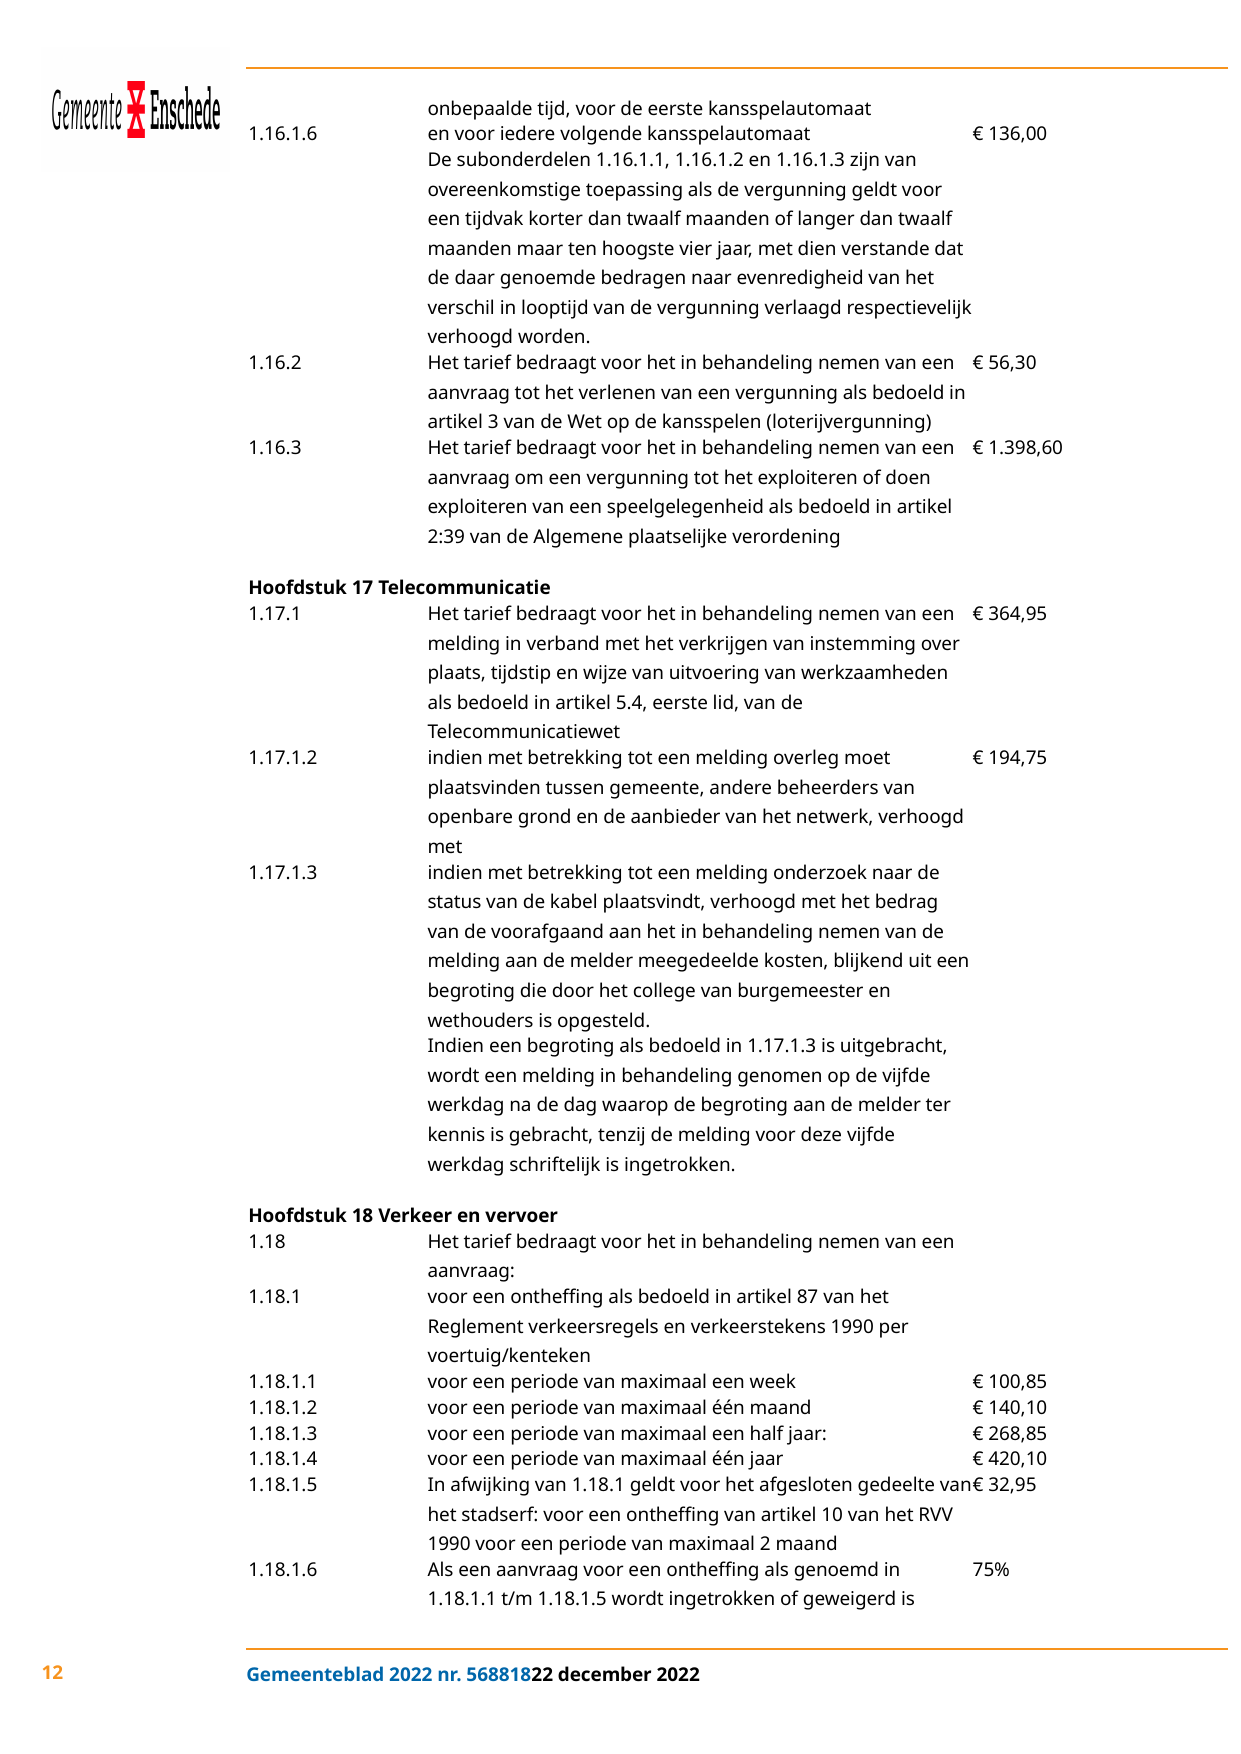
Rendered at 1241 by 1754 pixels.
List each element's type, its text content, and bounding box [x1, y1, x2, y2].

table_cell voor een periode van maximaal een half jaar: [427, 1420, 972, 1445]
table_cell [248, 95, 427, 121]
table_cell [973, 146, 1152, 349]
table_cell Hoofdstuk 18 Verkeer en vervoer [248, 1202, 972, 1228]
table_cell voor een periode van maximaal een week [427, 1368, 972, 1394]
table_cell 1.18.1.6 [248, 1556, 427, 1611]
table_cell [427, 549, 972, 574]
table_cell indien met betrekking tot een melding onderzoek naar de status van de kabel plaatsvindt, verhoogd met het bedrag van de voorafgaand aan het in behandeling nemen van de melding aan de melder meegedeelde kosten, blijkend uit een begroting die door het college van burgemeester en wethouders is opgesteld. [427, 859, 972, 1032]
table_cell 1.16.2 [248, 350, 427, 434]
table_cell [248, 549, 427, 574]
table_cell [973, 1228, 1152, 1283]
table_cell [973, 1033, 1152, 1177]
table_cell Het tarief bedraagt voor het in behandeling nemen van een aanvraag: [427, 1228, 972, 1283]
table_cell 1.17.1.2 [248, 744, 427, 859]
table_cell [973, 549, 1152, 574]
table_cell € 1.398,60 [973, 434, 1152, 549]
table_cell Het tarief bedraagt voor het in behandeling nemen van een aanvraag tot het verlenen van een vergunning als bedoeld in artikel 3 van de Wet op de kansspelen (loterijvergunning) [427, 350, 972, 434]
table_cell 1.18 [248, 1228, 427, 1283]
table_cell voor een ontheffing als bedoeld in artikel 87 van het Reglement verkeersregels en verkeerstekens 1990 per voertuig/kenteken [427, 1283, 972, 1368]
table_cell € 100,85 [973, 1368, 1152, 1394]
table_cell 1.17.1.3 [248, 859, 427, 1032]
table_cell 1.16.3 [248, 434, 427, 549]
table_cell € 364,95 [973, 600, 1152, 744]
picture [41, 47, 231, 172]
table_cell Hoofdstuk 17 Telecommunicatie [248, 575, 972, 600]
table_cell Het tarief bedraagt voor het in behandeling nemen van een aanvraag om een vergunning tot het exploiteren of doen exploiteren van een speelgelegenheid als bedoeld in artikel 2:39 van de Algemene plaatselijke verordening [427, 434, 972, 549]
table_cell [973, 1283, 1152, 1368]
table_cell € 194,75 [973, 744, 1152, 859]
table_cell 1.18.1.5 [248, 1471, 427, 1556]
table_cell onbepaalde tijd, voor de eerste kansspelautomaat [427, 95, 972, 121]
table_cell 1.18.1.2 [248, 1394, 427, 1420]
table_cell € 32,95 [973, 1471, 1152, 1556]
table_cell en voor iedere volgende kansspelautomaat [427, 121, 972, 146]
table_cell indien met betrekking tot een melding overleg moet plaatsvinden tussen gemeente, andere beheerders van openbare grond en de aanbieder van het netwerk, verhoogd met [427, 744, 972, 859]
table_cell [973, 1202, 1152, 1228]
table_cell [973, 859, 1152, 1032]
table_cell [973, 1177, 1152, 1202]
table_cell [427, 1177, 972, 1202]
table_cell voor een periode van maximaal één jaar [427, 1445, 972, 1471]
table_cell Het tarief bedraagt voor het in behandeling nemen van een melding in verband met het verkrijgen van instemming over plaats, tijdstip en wijze van uitvoering van werkzaamheden als bedoeld in artikel 5.4, eerste lid, van de Telecommunicatiewet [427, 600, 972, 744]
table_cell [248, 146, 427, 349]
table_cell [973, 95, 1152, 121]
table_cell 1.18.1.3 [248, 1420, 427, 1445]
table_cell € 140,10 [973, 1394, 1152, 1420]
table_cell € 268,85 [973, 1420, 1152, 1445]
table_cell voor een periode van maximaal één maand [427, 1394, 972, 1420]
table_cell € 136,00 [973, 121, 1152, 146]
table_cell Als een aanvraag voor een ontheffing als genoemd in 1.18.1.1 t/m 1.18.1.5 wordt ingetrokken of geweigerd is [427, 1556, 972, 1611]
table_cell € 56,30 [973, 350, 1152, 434]
table_cell € 420,10 [973, 1445, 1152, 1471]
table_cell Indien een begroting als bedoeld in 1.17.1.3 is uitgebracht, wordt een melding in behandeling genomen op de vijfde werkdag na de dag waarop de begroting aan de melder ter kennis is gebracht, tenzij de melding voor deze vijfde werkdag schriftelijk is ingetrokken. [427, 1033, 972, 1177]
table_cell [973, 575, 1152, 600]
table_cell 1.16.1.6 [248, 121, 427, 146]
table_cell 1.18.1 [248, 1283, 427, 1368]
table_cell 1.18.1.4 [248, 1445, 427, 1471]
table_cell De subonderdelen 1.16.1.1, 1.16.1.2 en 1.16.1.3 zijn van overeenkomstige toepassing als de vergunning geldt voor een tijdvak korter dan twaalf maanden of langer dan twaalf maanden maar ten hoogste vier jaar, met dien verstande dat de daar genoemde bedragen naar evenredigheid van het verschil in looptijd van de vergunning verlaagd respectievelijk verhoogd worden. [427, 146, 972, 349]
table_cell In afwijking van 1.18.1 geldt voor het afgesloten gedeelte van het stadserf: voor een ontheffing van artikel 10 van het RVV 1990 voor een periode van maximaal 2 maand [427, 1471, 972, 1556]
table_cell 1.17.1 [248, 600, 427, 744]
table_cell [248, 1033, 427, 1177]
table_cell [248, 1177, 427, 1202]
table_cell 1.18.1.1 [248, 1368, 427, 1394]
table_cell 75% [973, 1556, 1152, 1611]
